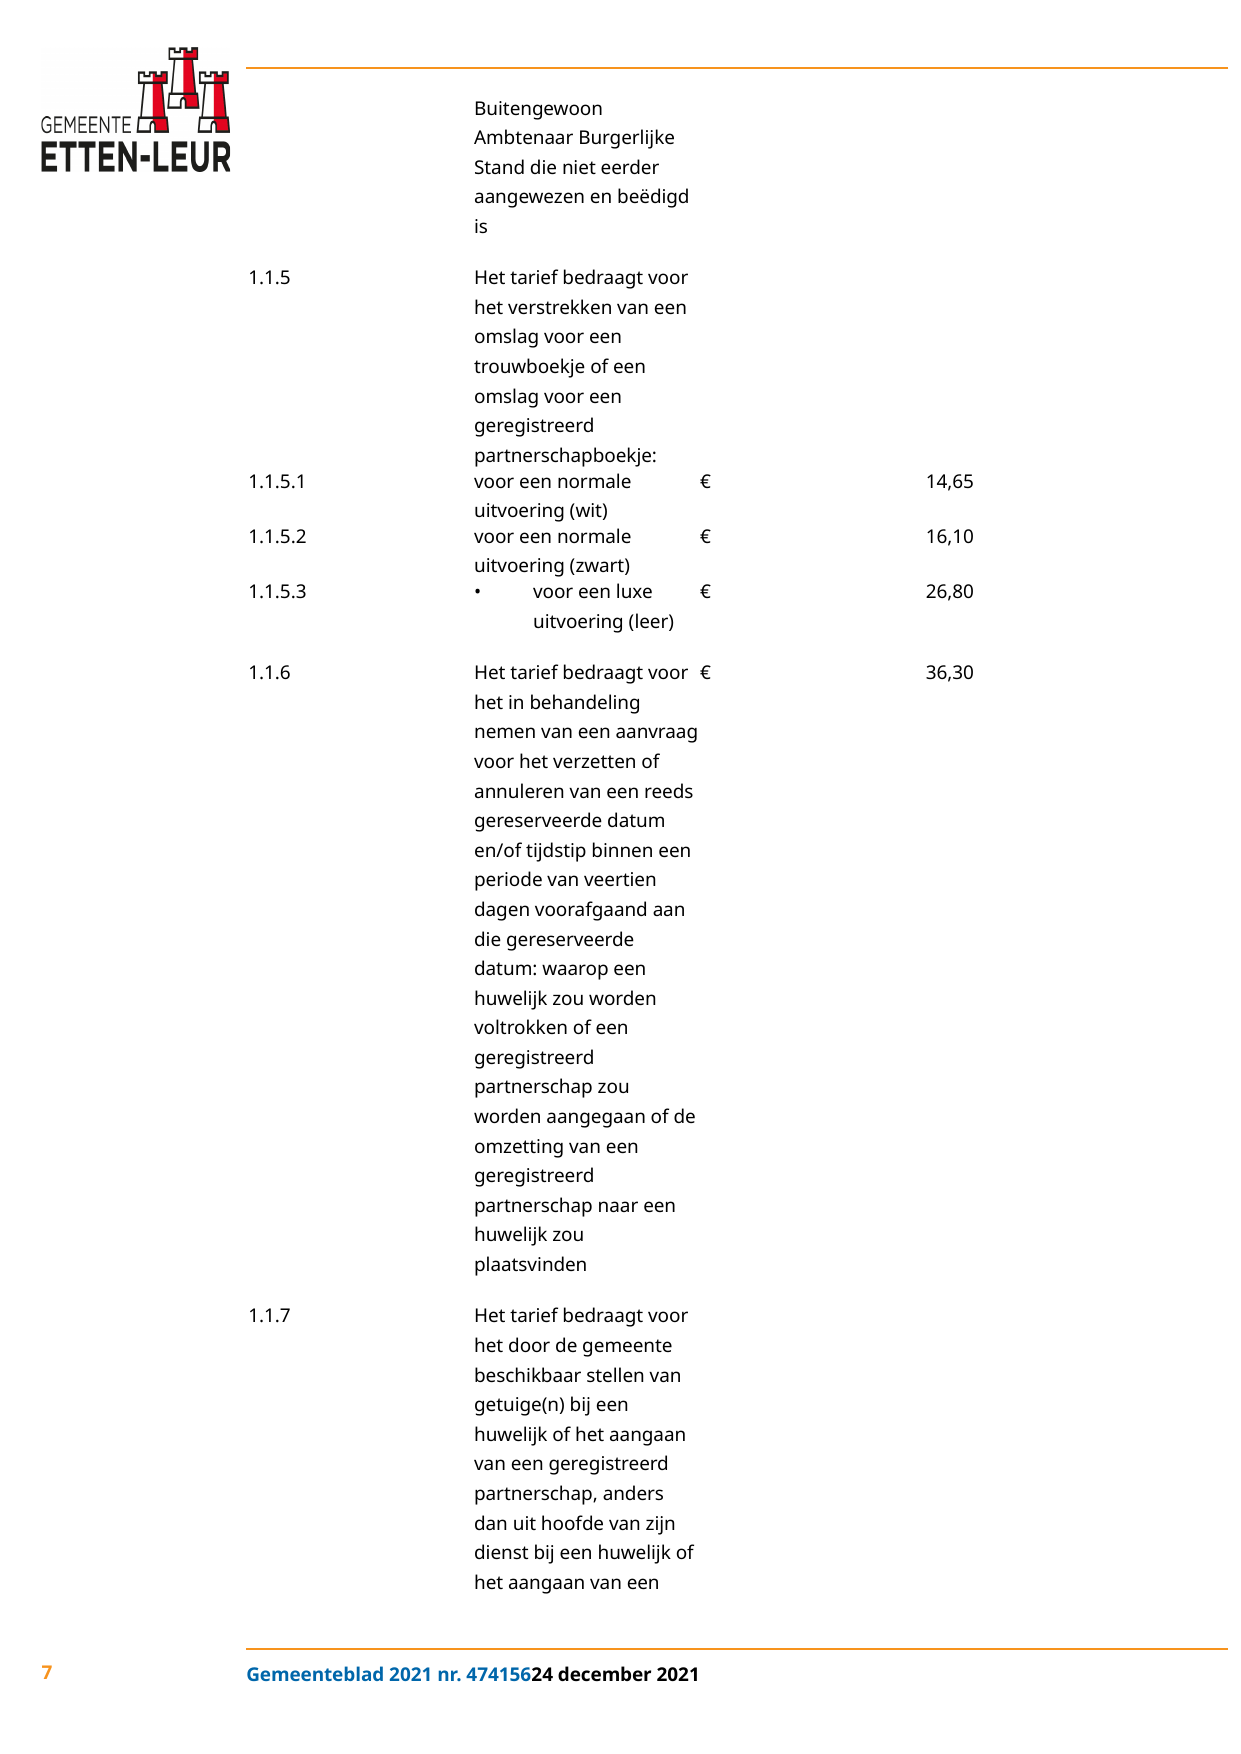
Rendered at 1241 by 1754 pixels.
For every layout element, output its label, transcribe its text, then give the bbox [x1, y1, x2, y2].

table_cell [700, 239, 926, 264]
table_cell [926, 1277, 1152, 1303]
table_cell [248, 239, 474, 264]
table_cell [926, 239, 1152, 264]
table_cell 14,65 [926, 468, 1152, 523]
table_cell [248, 1277, 474, 1303]
table_cell [700, 1277, 926, 1303]
table_cell [474, 1277, 700, 1303]
table_cell [700, 1303, 926, 1594]
table_cell [474, 634, 700, 659]
table_cell € [700, 523, 926, 578]
table_cell [926, 95, 1152, 239]
table_cell 1.1.6 [248, 660, 474, 1277]
table_cell 36,30 [926, 660, 1152, 1277]
table_cell € [700, 660, 926, 1277]
table_cell 1.1.5 [248, 265, 474, 468]
table_cell 16,10 [926, 523, 1152, 578]
table_cell [474, 239, 700, 264]
table_cell 1.1.7 [248, 1303, 474, 1594]
table_cell voor een luxe uitvoering (leer) [474, 579, 700, 634]
table_cell 1.1.5.2 [248, 523, 474, 578]
table_cell € [700, 579, 926, 634]
table_cell 26,80 [926, 579, 1152, 634]
table_cell [926, 265, 1152, 468]
table_cell [926, 634, 1152, 659]
table_cell [248, 634, 474, 659]
table_cell [926, 1303, 1152, 1594]
table_cell Het tarief bedraagt voor het verstrekken van een omslag voor een trouwboekje of een omslag voor een geregistreerd partnerschapboekje: [474, 265, 700, 468]
table_cell [700, 634, 926, 659]
table_cell Het tarief bedraagt voor het in behandeling nemen van een aanvraag voor het verzetten of annuleren van een reeds gereserveerde datum en/of tijdstip binnen een periode van veertien dagen voorafgaand aan die gereserveerde datum: waarop een huwelijk zou worden voltrokken of een geregistreerd partnerschap zou worden aangegaan of de omzetting van een geregistreerd partnerschap naar een huwelijk zou plaatsvinden [474, 660, 700, 1277]
table_cell [700, 95, 926, 239]
table_cell € [700, 468, 926, 523]
table_cell 1.1.5.3 [248, 579, 474, 634]
picture [41, 47, 231, 172]
table_cell voor een normale uitvoering (zwart) [474, 523, 700, 578]
table_cell [248, 95, 474, 239]
table_cell [700, 265, 926, 468]
table_cell Buitengewoon Ambtenaar Burgerlijke Stand die niet eerder aangewezen en beëdigd is [474, 95, 700, 239]
table_cell Het tarief bedraagt voor het door de gemeente beschikbaar stellen van getuige(n) bij een huwelijk of het aangaan van een geregistreerd partnerschap, anders dan uit hoofde van zijn dienst bij een huwelijk of het aangaan van een [474, 1303, 700, 1594]
table_cell 1.1.5.1 [248, 468, 474, 523]
table_cell voor een normale uitvoering (wit) [474, 468, 700, 523]
